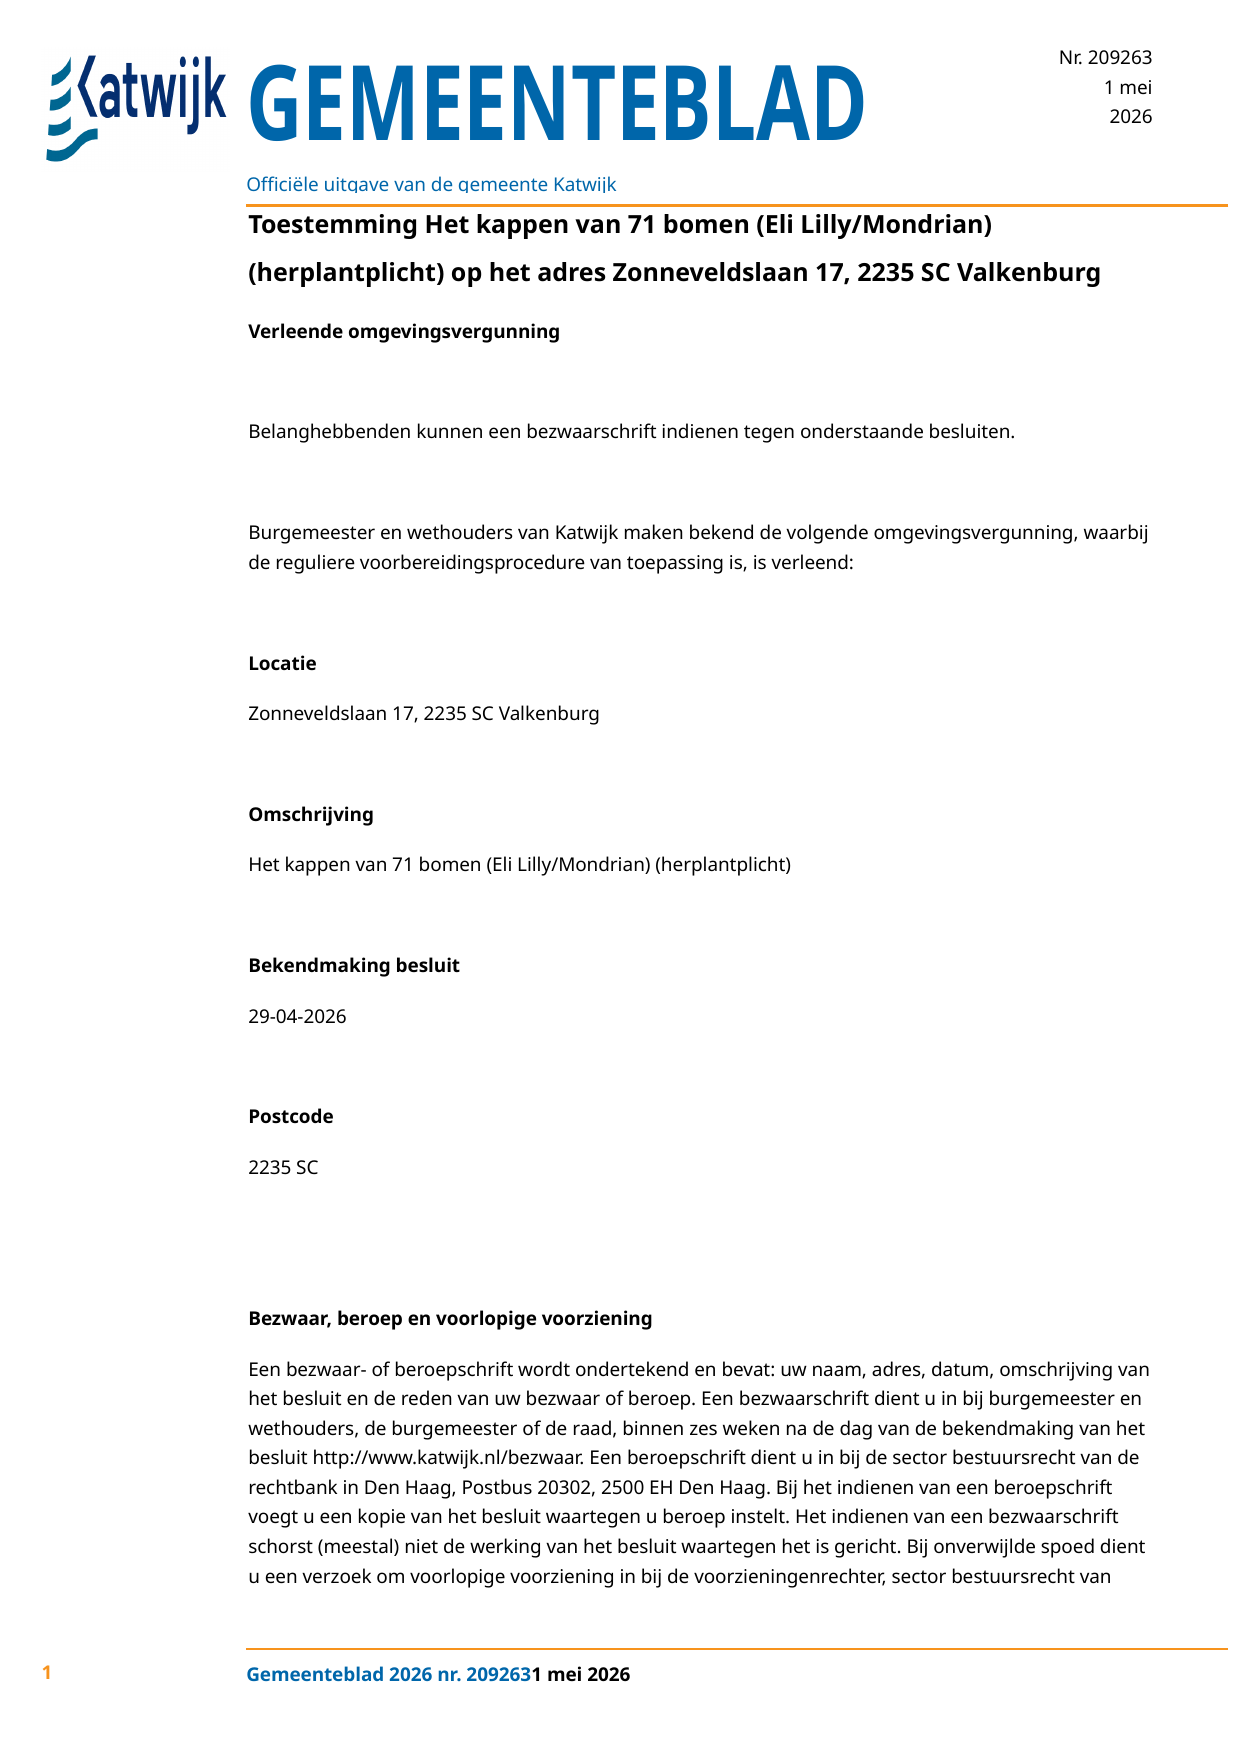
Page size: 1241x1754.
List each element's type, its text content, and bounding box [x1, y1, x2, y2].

text Een bezwaar- of beroepschrift wordt ondertekend en bevat: uw naam, adres, datum, omschrijving van het besluit en de reden van uw bezwaar of beroep. Een bezwaarschrift dient u in bij burgemeester en wethouders, de burgemeester of de raad, binnen zes weken na de dag van de bekendmaking van het besluit http://www.katwijk.nl/bezwaar. Een beroepschrift dient u in bij de sector bestuursrecht van de rechtbank in Den Haag, Postbus 20302, 2500 EH Den Haag. Bij het indienen van een beroepschrift voegt u een kopie van het besluit waartegen u beroep instelt. Het indienen van een bezwaarschrift schorst (meestal) niet de werking van het besluit waartegen het is gericht. Bij onverwijlde spoed dient u een verzoek om voorlopige voorziening in bij de voorzieningenrechter, sector bestuursrecht van [248, 1356, 1152, 1589]
text Belanghebbenden kunnen een bezwaarschrift indienen tegen onderstaande besluiten. [248, 419, 1152, 444]
picture [41, 47, 231, 172]
text 29-04-2026 [248, 1003, 1152, 1029]
text 2235 SC [248, 1154, 1152, 1180]
text Locatie [248, 650, 1152, 676]
text Burgemeester en wethouders van Katwijk maken bekend de volgende omgevingsvergunning, waarbij de reguliere voorbereidingsprocedure van toepassing is, is verleend: [248, 519, 1152, 575]
text Verleende omgevingsvergunning [248, 318, 1152, 344]
text Zonneveldslaan 17, 2235 SC Valkenburg [248, 700, 1152, 726]
text Postcode [248, 1104, 1152, 1129]
text Bekendmaking besluit [248, 952, 1152, 978]
text Het kappen van 71 bomen (Eli Lilly/Mondrian) (herplantplicht) [248, 852, 1152, 877]
text Bezwaar, beroep en voorlopige voorziening [248, 1305, 1152, 1331]
text Omschrijving [248, 801, 1152, 827]
text Toestemming Het kappen van 71 bomen (Eli Lilly/Mondrian) (herplantplicht) op het adres Zonneveldslaan 17, 2235 SC Valkenburg [248, 207, 1152, 288]
